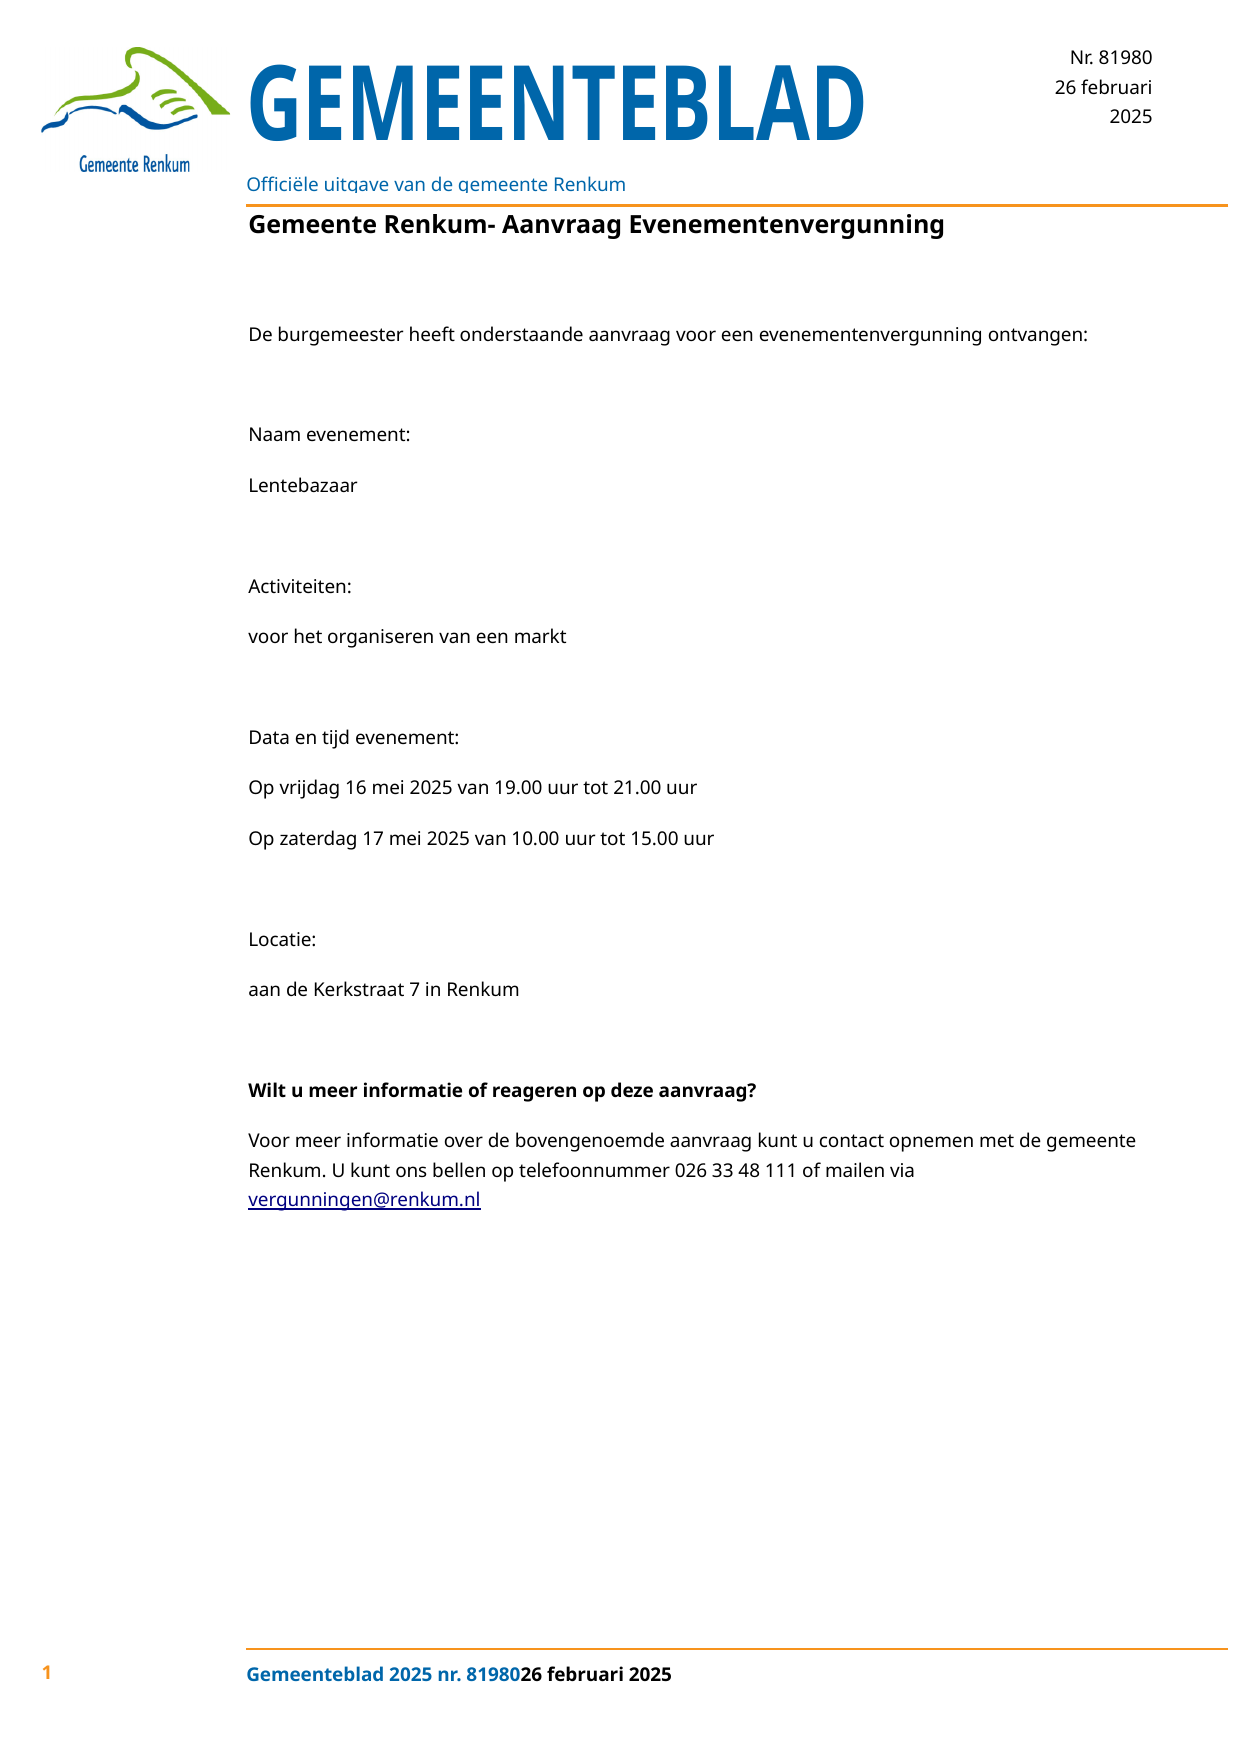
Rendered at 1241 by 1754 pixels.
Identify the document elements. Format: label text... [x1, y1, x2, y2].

text Wilt u meer informatie of reageren op deze aanvraag? [248, 1077, 1152, 1103]
picture [41, 47, 231, 172]
text Gemeente Renkum- Aanvraag Evenementenvergunning [248, 207, 1152, 241]
text Naam evenement: [248, 422, 1152, 447]
text Op zaterdag 17 mei 2025 van 10.00 uur tot 15.00 uur [248, 825, 1152, 851]
text Locatie: [248, 926, 1152, 951]
text Lentebazaar [248, 472, 1152, 498]
text Op vrijdag 16 mei 2025 van 19.00 uur tot 21.00 uur [248, 774, 1152, 800]
text Data en tijd evenement: [248, 724, 1152, 750]
text aan de Kerkstraat 7 in Renkum [248, 976, 1152, 1002]
text voor het organiseren van een markt [248, 623, 1152, 649]
text Activiteiten: [248, 573, 1152, 598]
text Voor meer informatie over de bovengenoemde aanvraag kunt u contact opnemen met de gemeente Renkum. U kunt ons bellen op telefoonnummer 026 33 48 111 of mailen via vergunningen@renkum.nl [248, 1127, 1152, 1212]
text De burgemeester heeft onderstaande aanvraag voor een evenementenvergunning ontvangen: [248, 321, 1152, 346]
